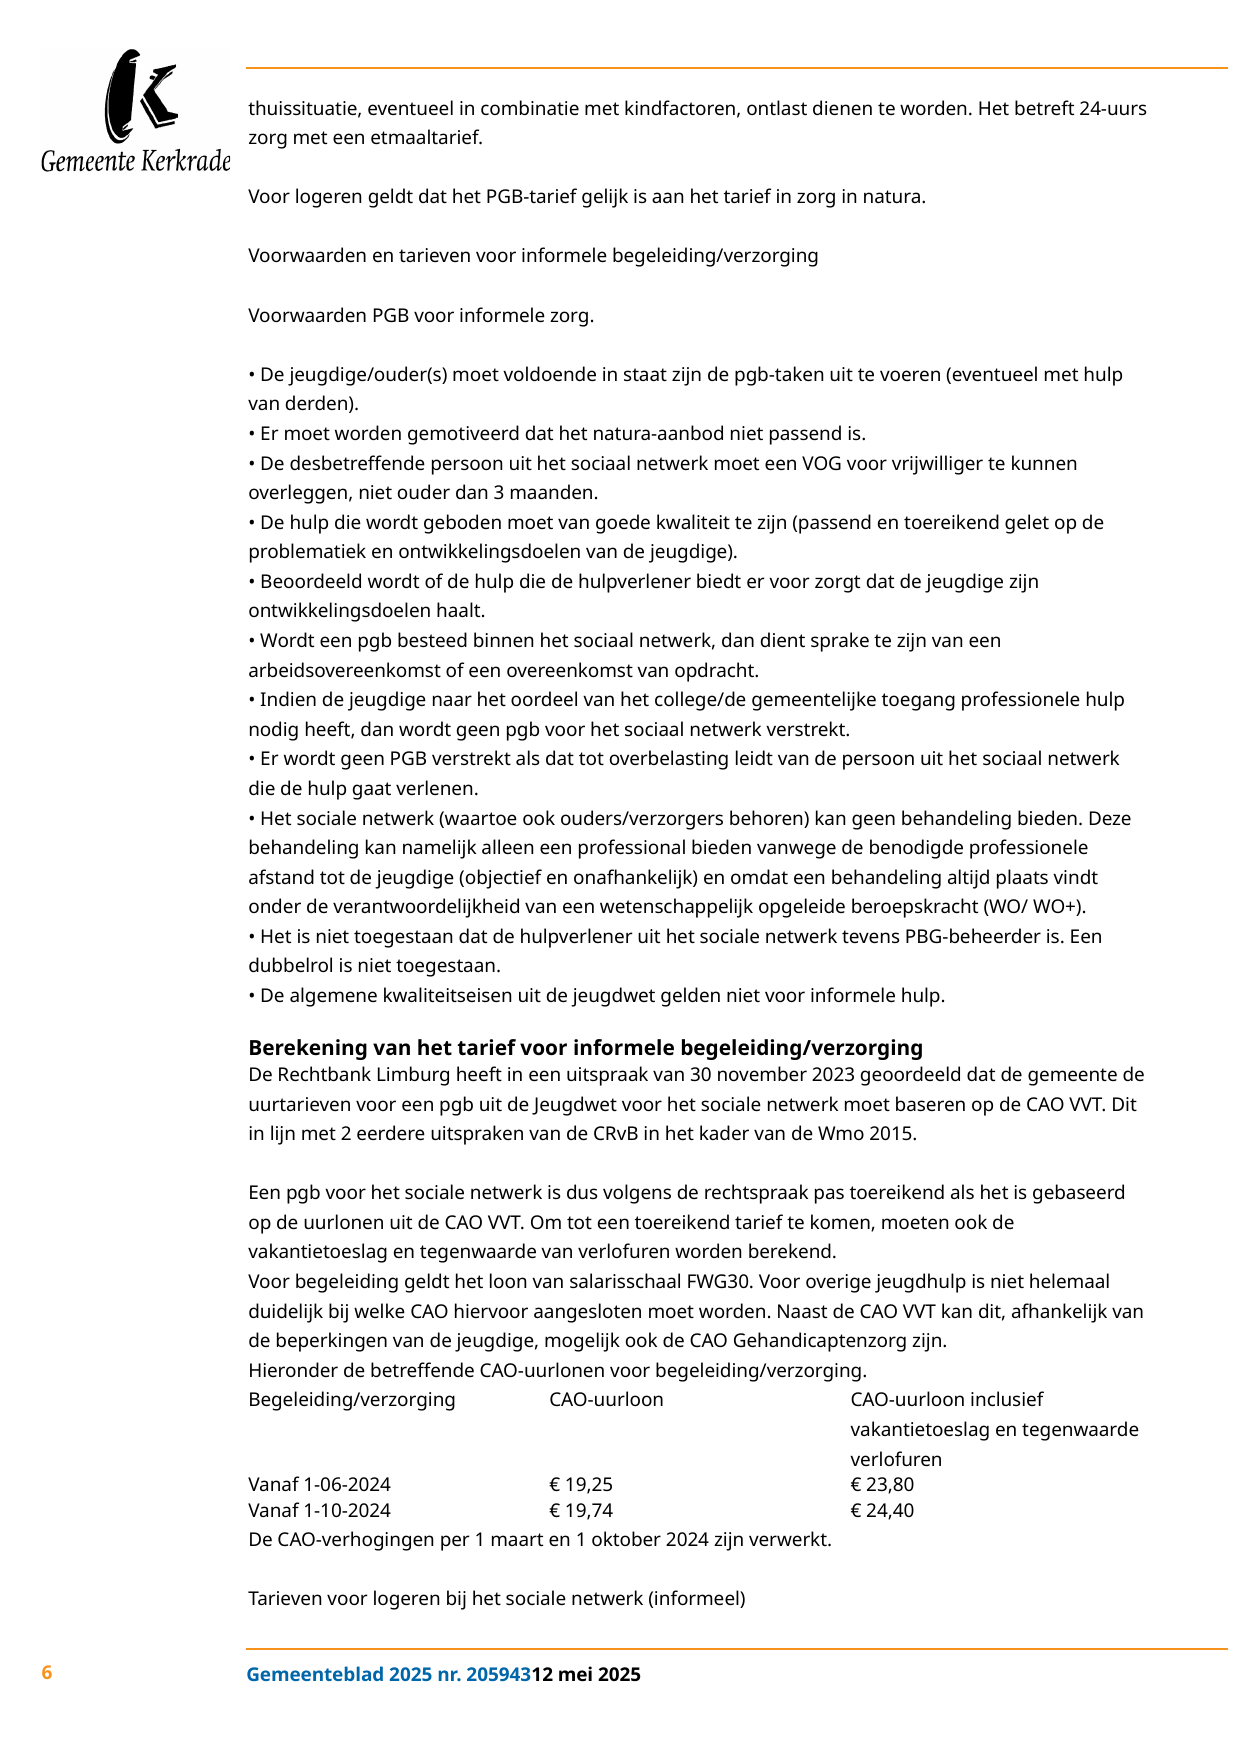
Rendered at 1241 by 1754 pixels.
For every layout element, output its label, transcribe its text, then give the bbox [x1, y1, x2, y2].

table_header CAO-uurloon [549, 1387, 850, 1472]
table_header CAO-uurloon inclusief vakantietoeslag en tegenwaarde verlofuren [850, 1387, 1152, 1472]
table_header Begeleiding/verzorging [248, 1387, 549, 1472]
text • Het sociale netwerk (waartoe ook ouders/verzorgers behoren) kan geen behandeling bieden. Deze behandeling kan namelijk alleen een professional bieden vanwege de benodigde professionele afstand tot de jeugdige (objectief en onafhankelijk) en omdat een behandeling altijd plaats vindt onder de verantwoordelijkheid van een wetenschappelijk opgeleide beroepskracht (WO/ WO+). [248, 805, 1152, 919]
text • Er wordt geen PGB verstrekt als dat tot overbelasting leidt van de persoon uit het sociaal netwerk die de hulp gaat verlenen. [248, 746, 1152, 801]
table_cell Vanaf 1-06-2024 [248, 1472, 549, 1497]
text Berekening van het tarief voor informele begeleiding/verzorging [248, 1033, 1152, 1061]
table_cell Vanaf 1-10-2024 [248, 1497, 549, 1523]
text De Rechtbank Limburg heeft in een uitspraak van 30 november 2023 geoordeeld dat de gemeente de uurtarieven voor een pgb uit de Jeugdwet voor het sociale netwerk moet baseren op de CAO VVT. Dit in lijn met 2 eerdere uitspraken van de CRvB in het kader van de Wmo 2015. [248, 1061, 1152, 1146]
text • Beoordeeld wordt of de hulp die de hulpverlener biedt er voor zorgt dat de jeugdige zijn ontwikkelingsdoelen haalt. [248, 568, 1152, 623]
text • Er moet worden gemotiveerd dat het natura-aanbod niet passend is. [248, 420, 1152, 446]
text thuissituatie, eventueel in combinatie met kindfactoren, ontlast dienen te worden. Het betreft 24-uurs zorg met een etmaaltarief. [248, 95, 1152, 150]
picture [41, 47, 231, 172]
text • Wordt een pgb besteed binnen het sociaal netwerk, dan dient sprake te zijn van een arbeidsovereenkomst of een overeenkomst van opdracht. [248, 627, 1152, 683]
text • De hulp die wordt geboden moet van goede kwaliteit te zijn (passend en toereikend gelet op de problematiek en ontwikkelingsdoelen van de jeugdige). [248, 509, 1152, 564]
text • Indien de jeugdige naar het oordeel van het college/de gemeentelijke toegang professionele hulp nodig heeft, dan wordt geen pgb voor het sociaal netwerk verstrekt. [248, 686, 1152, 742]
text Een pgb voor het sociale netwerk is dus volgens de rechtspraak pas toereikend als het is gebaseerd op de uurlonen uit de CAO VVT. Om tot een toereikend tarief te komen, moeten ook de vakantietoeslag en tegenwaarde van verlofuren worden berekend. [248, 1179, 1152, 1264]
table_cell € 19,74 [549, 1497, 850, 1523]
text De CAO-verhogingen per 1 maart en 1 oktober 2024 zijn verwerkt. [248, 1526, 1152, 1552]
table_cell € 24,40 [850, 1497, 1152, 1523]
text • De jeugdige/ouder(s) moet voldoende in staat zijn de pgb-taken uit te voeren (eventueel met hulp van derden). [248, 361, 1152, 416]
text Tarieven voor logeren bij het sociale netwerk (informeel) [248, 1585, 1152, 1611]
text Voor logeren geldt dat het PGB-tarief gelijk is aan het tarief in zorg in natura. [248, 183, 1152, 209]
text Voorwaarden PGB voor informele zorg. [248, 302, 1152, 328]
table_cell € 19,25 [549, 1472, 850, 1497]
text • De algemene kwaliteitseisen uit de jeugdwet gelden niet voor informele hulp. [248, 982, 1152, 1008]
text Voor begeleiding geldt het loon van salarisschaal FWG30. Voor overige jeugdhulp is niet helemaal duidelijk bij welke CAO hiervoor aangesloten moet worden. Naast de CAO VVT kan dit, afhankelijk van de beperkingen van de jeugdige, mogelijk ook de CAO Gehandicaptenzorg zijn. [248, 1268, 1152, 1353]
text Hieronder de betreffende CAO-uurlonen voor begeleiding/verzorging. [248, 1357, 1152, 1383]
text • Het is niet toegestaan dat de hulpverlener uit het sociale netwerk tevens PBG-beheerder is. Een dubbelrol is niet toegestaan. [248, 923, 1152, 978]
table_cell € 23,80 [850, 1472, 1152, 1497]
text • De desbetreffende persoon uit het sociaal netwerk moet een VOG voor vrijwilliger te kunnen overleggen, niet ouder dan 3 maanden. [248, 450, 1152, 505]
text Voorwaarden en tarieven voor informele begeleiding/verzorging [248, 243, 1152, 268]
